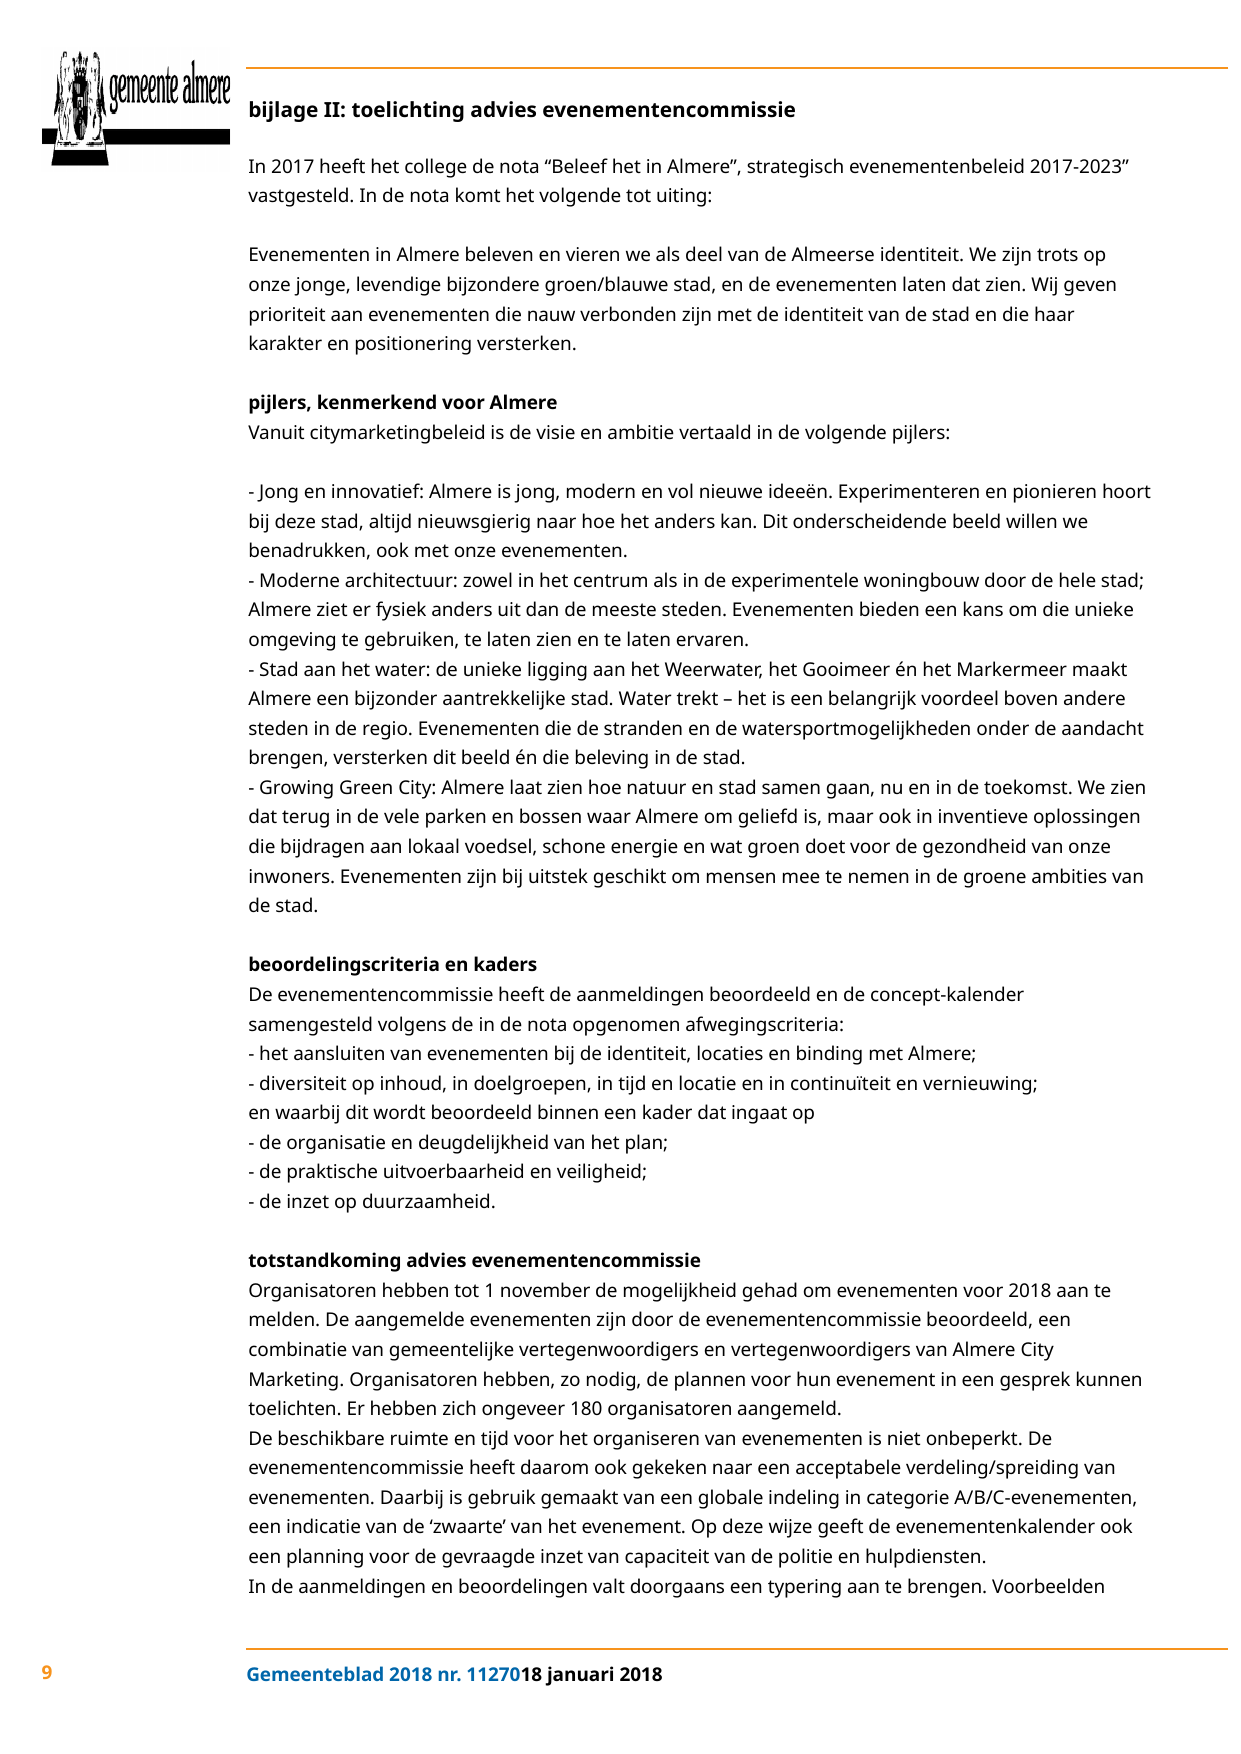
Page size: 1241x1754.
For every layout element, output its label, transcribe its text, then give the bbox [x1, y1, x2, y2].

text - Growing Green City: Almere laat zien hoe natuur en stad samen gaan, nu en in de toekomst. We zien dat terug in de vele parken en bossen waar Almere om geliefd is, maar ook in inventieve oplossingen die bijdragen aan lokaal voedsel, schone energie en wat groen doet voor de gezondheid van onze inwoners. Evenementen zijn bij uitstek geschikt om mensen mee te nemen in de groene ambities van de stad. [248, 774, 1152, 918]
text De beschikbare ruimte en tijd voor het organiseren van evenementen is niet onbeperkt. De evenementencommissie heeft daarom ook gekeken naar een acceptabele verdeling/spreiding van evenementen. Daarbij is gebruik gemaakt van een globale indeling in categorie A/B/C-evenementen, een indicatie van de ‘zwaarte’ van het evenement. Op deze wijze geeft de evenementenkalender ook een planning voor de gevraagde inzet van capaciteit van de politie en hulpdiensten. [248, 1425, 1152, 1569]
text In de aanmeldingen en beoordelingen valt doorgaans een typering aan te brengen. Voorbeelden [248, 1573, 1152, 1599]
text bijlage II: toelichting advies evenementencommissie [248, 95, 1152, 123]
picture [41, 47, 231, 172]
text - Stad aan het water: de unieke ligging aan het Weerwater, het Gooimeer én het Markermeer maakt Almere een bijzonder aantrekkelijke stad. Water trekt – het is een belangrijk voordeel boven andere steden in de regio. Evenementen die de stranden en de watersportmogelijkheden onder de aandacht brengen, versterken dit beeld én die beleving in de stad. [248, 656, 1152, 770]
text pijlers, kenmerkend voor Almere [248, 389, 1152, 415]
text - de organisatie en deugdelijkheid van het plan; [248, 1129, 1152, 1155]
text - de inzet op duurzaamheid. [248, 1188, 1152, 1214]
text Vanuit citymarketingbeleid is de visie en ambitie vertaald in de volgende pijlers: [248, 419, 1152, 445]
text en waarbij dit wordt beoordeeld binnen een kader dat ingaat op [248, 1099, 1152, 1125]
text Organisatoren hebben tot 1 november de mogelijkheid gehad om evenementen voor 2018 aan te melden. De aangemelde evenementen zijn door de evenementencommissie beoordeeld, een combinatie van gemeentelijke vertegenwoordigers en vertegenwoordigers van Almere City Marketing. Organisatoren hebben, zo nodig, de plannen voor hun evenement in een gesprek kunnen toelichten. Er hebben zich ongeveer 180 organisatoren aangemeld. [248, 1277, 1152, 1421]
text - diversiteit op inhoud, in doelgroepen, in tijd en locatie en in continuïteit en vernieuwing; [248, 1070, 1152, 1096]
text Evenementen in Almere beleven en vieren we als deel van de Almeerse identiteit. We zijn trots op onze jonge, levendige bijzondere groen/blauwe stad, en de evenementen laten dat zien. Wij geven prioriteit aan evenementen die nauw verbonden zijn met de identiteit van de stad en die haar karakter en positionering versterken. [248, 242, 1152, 356]
text In 2017 heeft het college de nota “Beleef het in Almere”, strategisch evenementenbeleid 2017-2023” vastgesteld. In de nota komt het volgende tot uiting: [248, 153, 1152, 208]
text totstandkoming advies evenementencommissie [248, 1247, 1152, 1273]
text - de praktische uitvoerbaarheid en veiligheid; [248, 1159, 1152, 1184]
text beoordelingscriteria en kaders [248, 952, 1152, 977]
text - Moderne architectuur: zowel in het centrum als in de experimentele woningbouw door de hele stad; Almere ziet er fysiek anders uit dan de meeste steden. Evenementen bieden een kans om die unieke omgeving te gebruiken, te laten zien en te laten ervaren. [248, 567, 1152, 652]
text - Jong en innovatief: Almere is jong, modern en vol nieuwe ideeën. Experimenteren en pionieren hoort bij deze stad, altijd nieuwsgierig naar hoe het anders kan. Dit onderscheidende beeld willen we benadrukken, ook met onze evenementen. [248, 478, 1152, 563]
text - het aansluiten van evenementen bij de identiteit, locaties en binding met Almere; [248, 1040, 1152, 1066]
text De evenementencommissie heeft de aanmeldingen beoordeeld en de concept-kalender samengesteld volgens de in de nota opgenomen afwegingscriteria: [248, 981, 1152, 1037]
